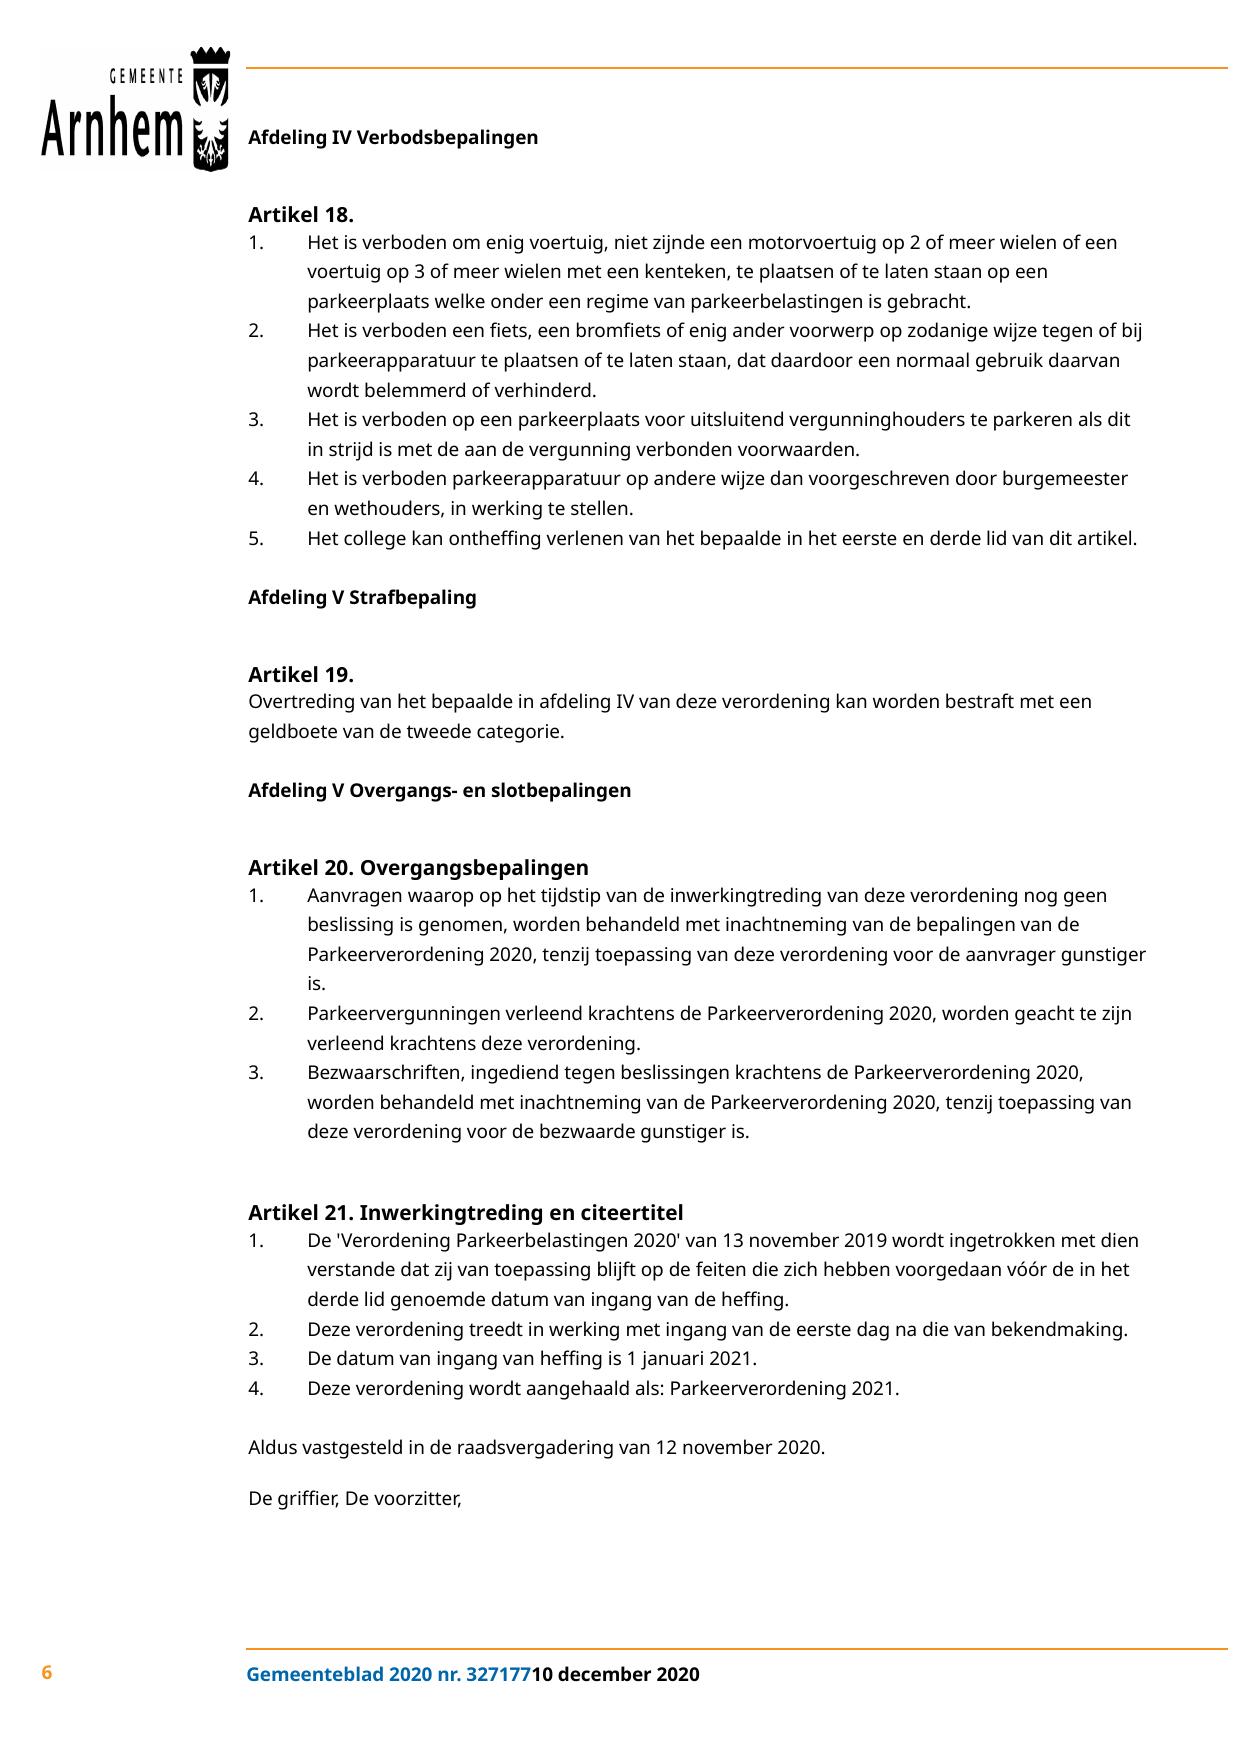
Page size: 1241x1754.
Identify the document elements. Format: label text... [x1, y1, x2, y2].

list Deze verordening treedt in werking met ingang van de eerste dag na die van bekendmaking. [248, 1316, 1152, 1341]
list Deze verordening wordt aangehaald als: Parkeerverordening 2021. [248, 1375, 1152, 1401]
list Het is verboden een fiets, een bromfiets of enig ander voorwerp op zodanige wijze tegen of bij parkeerapparatuur te plaatsen of te laten staan, dat daardoor een normaal gebruik daarvan wordt belemmerd of verhinderd. [248, 318, 1152, 403]
list De datum van ingang van heffing is 1 januari 2021. [248, 1345, 1152, 1371]
text Aldus vastgesteld in de raadsvergadering van 12 november 2020. [248, 1434, 1152, 1460]
text Afdeling V Strafbepaling [248, 584, 1152, 610]
text Artikel 20. Overgangsbepalingen [248, 853, 1152, 882]
text Artikel 19. [248, 660, 1152, 688]
text Afdeling IV Verbodsbepalingen [248, 124, 1152, 150]
list Het is verboden parkeerapparatuur op andere wijze dan voorgeschreven door burgemeester en wethouders, in werking te stellen. [248, 466, 1152, 521]
list Het is verboden op een parkeerplaats voor uitsluitend vergunninghouders te parkeren als dit in strijd is met de aan de vergunning verbonden voorwaarden. [248, 406, 1152, 462]
list Aanvragen waarop op het tijdstip van de inwerkingtreding van deze verordening nog geen beslissing is genomen, worden behandeld met inachtneming van de bepalingen van de Parkeerverordening 2020, tenzij toepassing van deze verordening voor de aanvrager gunstiger is. [248, 882, 1152, 996]
list Het is verboden om enig voertuig, niet zijnde een motorvoertuig op 2 of meer wielen of een voertuig op 3 of meer wielen met een kenteken, te plaatsen of te laten staan op een parkeerplaats welke onder een regime van parkeerbelastingen is gebracht. [248, 229, 1152, 314]
list Het college kan ontheffing verlenen van het bepaalde in het eerste en derde lid van dit artikel. [248, 525, 1152, 551]
text Afdeling V Overgangs- en slotbepalingen [248, 777, 1152, 803]
text Artikel 18. [248, 201, 1152, 229]
text Artikel 21. Inwerkingtreding en citeertitel [248, 1198, 1152, 1227]
text De griffier, De voorzitter, [248, 1486, 1152, 1511]
list De 'Verordening Parkeerbelastingen 2020' van 13 november 2019 wordt ingetrokken met dien verstande dat zij van toepassing blijft op de feiten die zich hebben voorgedaan vóór de in het derde lid genoemde datum van ingang van de heffing. [248, 1227, 1152, 1312]
picture [41, 47, 231, 172]
list Bezwaarschriften, ingediend tegen beslissingen krachtens de Parkeerverordening 2020, worden behandeld met inachtneming van de Parkeerverordening 2020, tenzij toepassing van deze verordening voor de bezwaarde gunstiger is. [248, 1059, 1152, 1144]
text Overtreding van het bepaalde in afdeling IV van deze verordening kan worden bestraft met een geldboete van de tweede categorie. [248, 688, 1152, 744]
list Parkeervergunningen verleend krachtens de Parkeerverordening 2020, worden geacht te zijn verleend krachtens deze verordening. [248, 1000, 1152, 1056]
